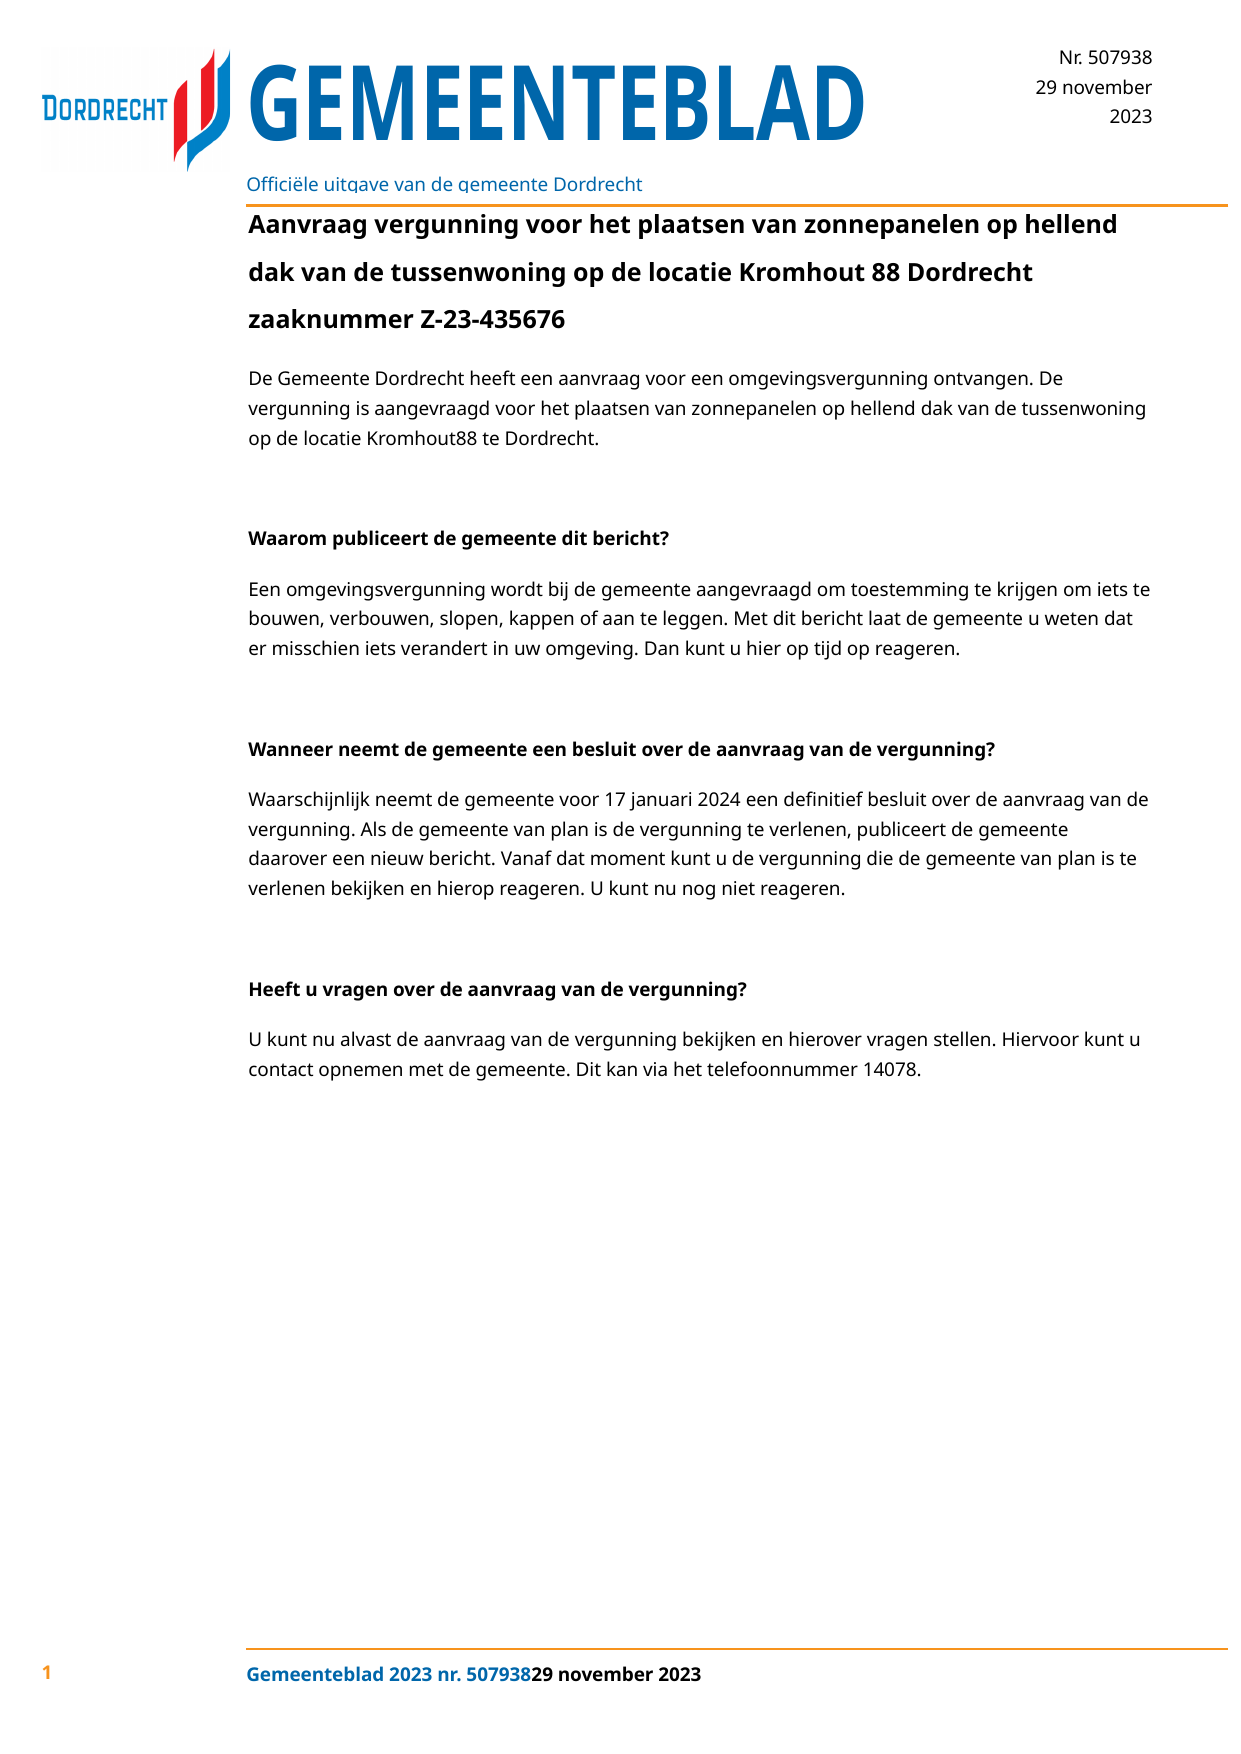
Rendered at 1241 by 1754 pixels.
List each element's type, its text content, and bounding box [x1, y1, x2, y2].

text Waarom publiceert de gemeente dit bericht? [248, 526, 1152, 551]
text Wanneer neemt de gemeente een besluit over de aanvraag van de vergunning? [248, 736, 1152, 762]
text Aanvraag vergunning voor het plaatsen van zonnepanelen op hellend dak van de tussenwoning op de locatie Kromhout 88 Dordrecht zaaknummer Z-23-435676 [248, 207, 1152, 336]
text U kunt nu alvast de aanvraag van de vergunning bekijken en hierover vragen stellen. Hiervoor kunt u contact opnemen met de gemeente. Dit kan via het telefoonnummer 14078. [248, 1026, 1152, 1082]
text Waarschijnlijk neemt de gemeente voor 17 januari 2024 een definitief besluit over de aanvraag van de vergunning. Als de gemeente van plan is de vergunning te verlenen, publiceert de gemeente daarover een nieuw bericht. Vanaf dat moment kunt u de vergunning die de gemeente van plan is te verlenen bekijken en hierop reageren. U kunt nu nog niet reageren. [248, 786, 1152, 901]
text Heeft u vragen over de aanvraag van de vergunning? [248, 976, 1152, 1002]
picture [41, 47, 231, 172]
text De Gemeente Dordrecht heeft een aanvraag voor een omgevingsvergunning ontvangen. De vergunning is aangevraagd voor het plaatsen van zonnepanelen op hellend dak van de tussenwoning op de locatie Kromhout88 te Dordrecht. [248, 366, 1152, 450]
text Een omgevingsvergunning wordt bij de gemeente aangevraagd om toestemming te krijgen om iets te bouwen, verbouwen, slopen, kappen of aan te leggen. Met dit bericht laat de gemeente u weten dat er misschien iets verandert in uw omgeving. Dan kunt u hier op tijd op reageren. [248, 576, 1152, 661]
